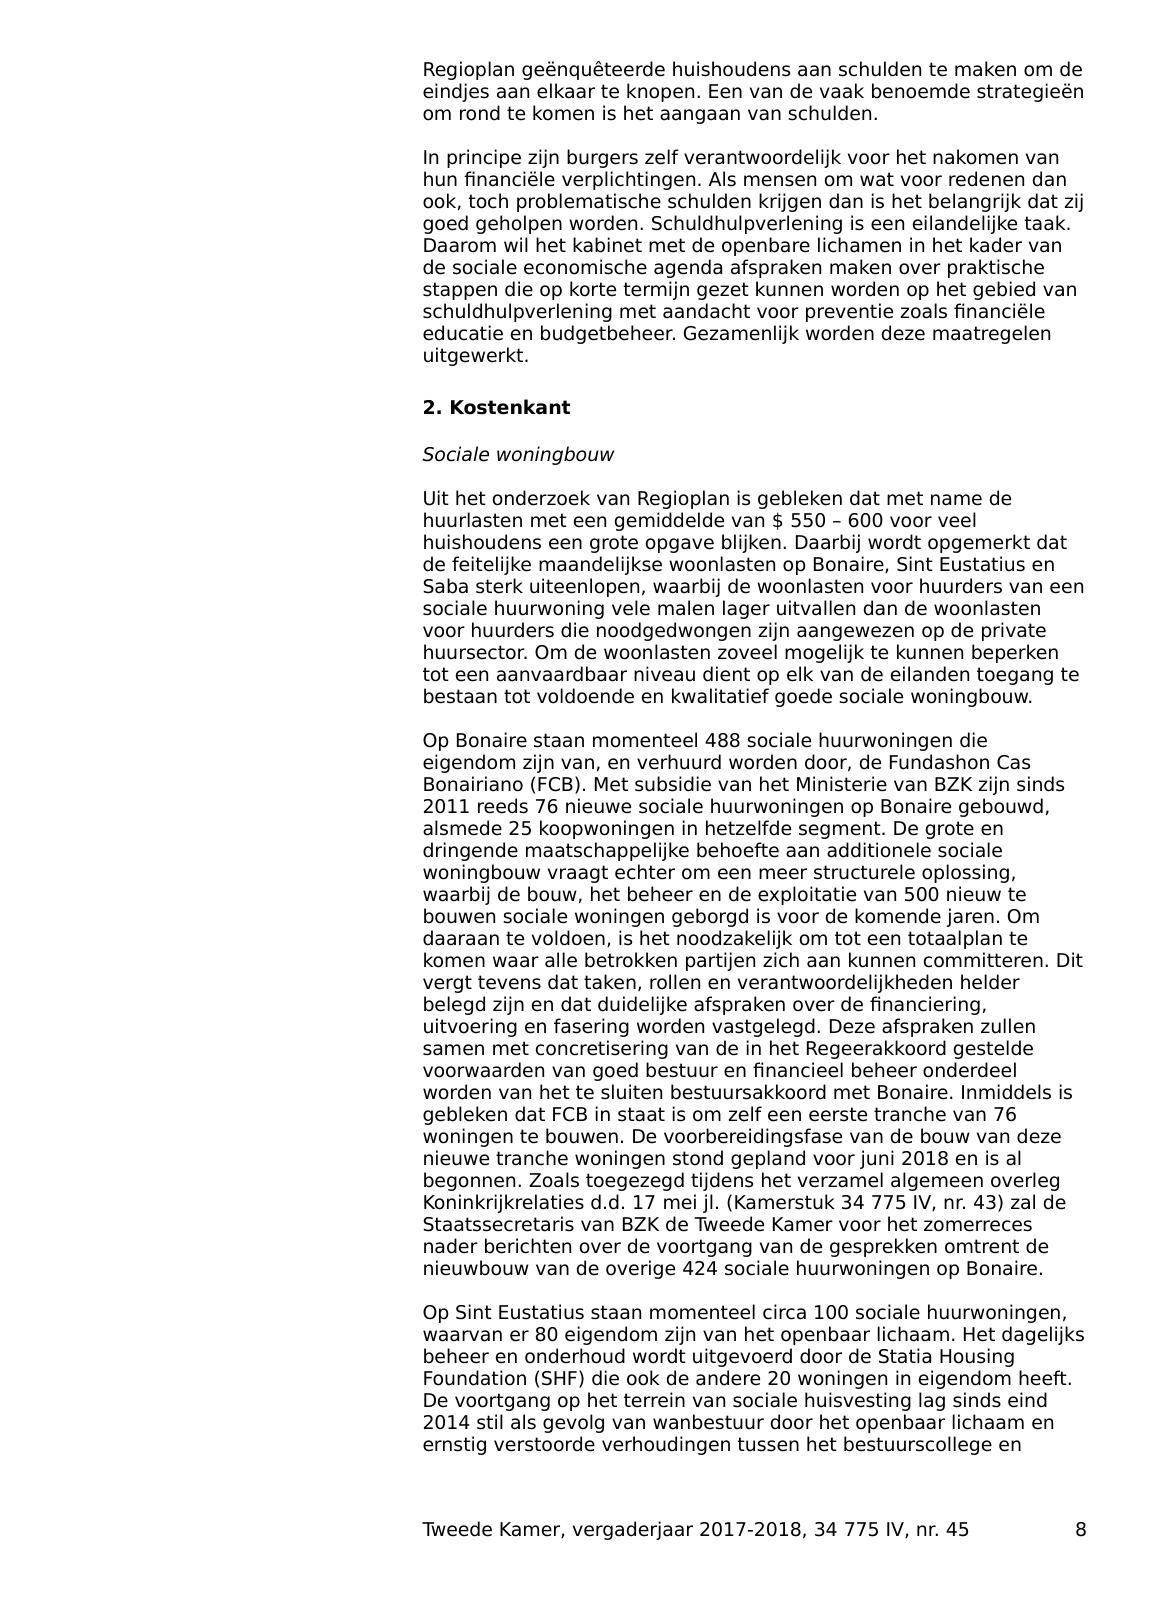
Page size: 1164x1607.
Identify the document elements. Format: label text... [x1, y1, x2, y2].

text Regioplan geënquêteerde huishoudens aan schulden te maken om de eindjes aan elkaar te knopen. Een van de vaak benoemde strategieën om rond te komen is het aangaan van schulden. [422, 59, 1087, 125]
text In principe zijn burgers zelf verantwoordelijk voor het nakomen van hun financiële verplichtingen. Als mensen om wat voor redenen dan ook, toch problematische schulden krijgen dan is het belangrijk dat zij goed geholpen worden. Schuldhulpverlening is een eilandelijke taak. Daarom wil het kabinet met de openbare lichamen in het kader van de sociale economische agenda afspraken maken over praktische stappen die op korte termijn gezet kunnen worden op het gebied van schuldhulpverlening met aandacht voor preventie zoals financiële educatie en budgetbeheer. Gezamenlijk worden deze maatregelen uitgewerkt. [422, 147, 1087, 367]
text Uit het onderzoek van Regioplan is gebleken dat met name de huurlasten met een gemiddelde van $ 550 – 600 voor veel huishoudens een grote opgave blijken. Daarbij wordt opgemerkt dat de feitelijke maandelijkse woonlasten op Bonaire, Sint Eustatius en Saba sterk uiteenlopen, waarbij de woonlasten voor huurders van een sociale huurwoning vele malen lager uitvallen dan de woonlasten voor huurders die noodgedwongen zijn aangewezen op de private huursector. Om de woonlasten zoveel mogelijk te kunnen beperken tot een aanvaardbaar niveau dient op elk van de eilanden toegang te bestaan tot voldoende en kwalitatief goede sociale woningbouw. [422, 488, 1087, 708]
subtitle 2. Kostenkant [422, 397, 1087, 419]
text Op Bonaire staan momenteel 488 sociale huurwoningen die eigendom zijn van, en verhuurd worden door, de Fundashon Cas Bonairiano (FCB). Met subsidie van het Ministerie van BZK zijn sinds 2011 reeds 76 nieuwe sociale huurwoningen op Bonaire gebouwd, alsmede 25 koopwoningen in hetzelfde segment. De grote en dringende maatschappelijke behoefte aan additionele sociale woningbouw vraagt echter om een meer structurele oplossing, waarbij de bouw, het beheer en de exploitatie van 500 nieuw te bouwen sociale woningen geborgd is voor de komende jaren. Om daaraan te voldoen, is het noodzakelijk om tot een totaalplan te komen waar alle betrokken partijen zich aan kunnen committeren. Dit vergt tevens dat taken, rollen en verantwoordelijkheden helder belegd zijn en dat duidelijke afspraken over de financiering, uitvoering en fasering worden vastgelegd. Deze afspraken zullen samen met concretisering van de in het Regeerakkoord gestelde voorwaarden van goed bestuur en financieel beheer onderdeel worden van het te sluiten bestuursakkoord met Bonaire. Inmiddels is gebleken dat FCB in staat is om zelf een eerste tranche van 76 woningen te bouwen. De voorbereidingsfase van de bouw van deze nieuwe tranche woningen stond gepland voor juni 2018 en is al begonnen. Zoals toegezegd tijdens het verzamel algemeen overleg Koninkrijkrelaties d.d. 17 mei jl. (Kamerstuk 34 775 IV, nr. 43) zal de Staatssecretaris van BZK de Tweede Kamer voor het zomerreces nader berichten over de voortgang van de gesprekken omtrent de nieuwbouw van de overige 424 sociale huurwoningen op Bonaire. [422, 730, 1087, 1279]
subtitle Sociale woningbouw [422, 444, 1087, 466]
text Op Sint Eustatius staan momenteel circa 100 sociale huurwoningen, waarvan er 80 eigendom zijn van het openbaar lichaam. Het dagelijks beheer en onderhoud wordt uitgevoerd door de Statia Housing Foundation (SHF) die ook de andere 20 woningen in eigendom heeft. De voortgang op het terrein van sociale huisvesting lag sinds eind 2014 stil als gevolg van wanbestuur door het openbaar lichaam en ernstig verstoorde verhoudingen tussen het bestuurscollege en [422, 1302, 1087, 1456]
